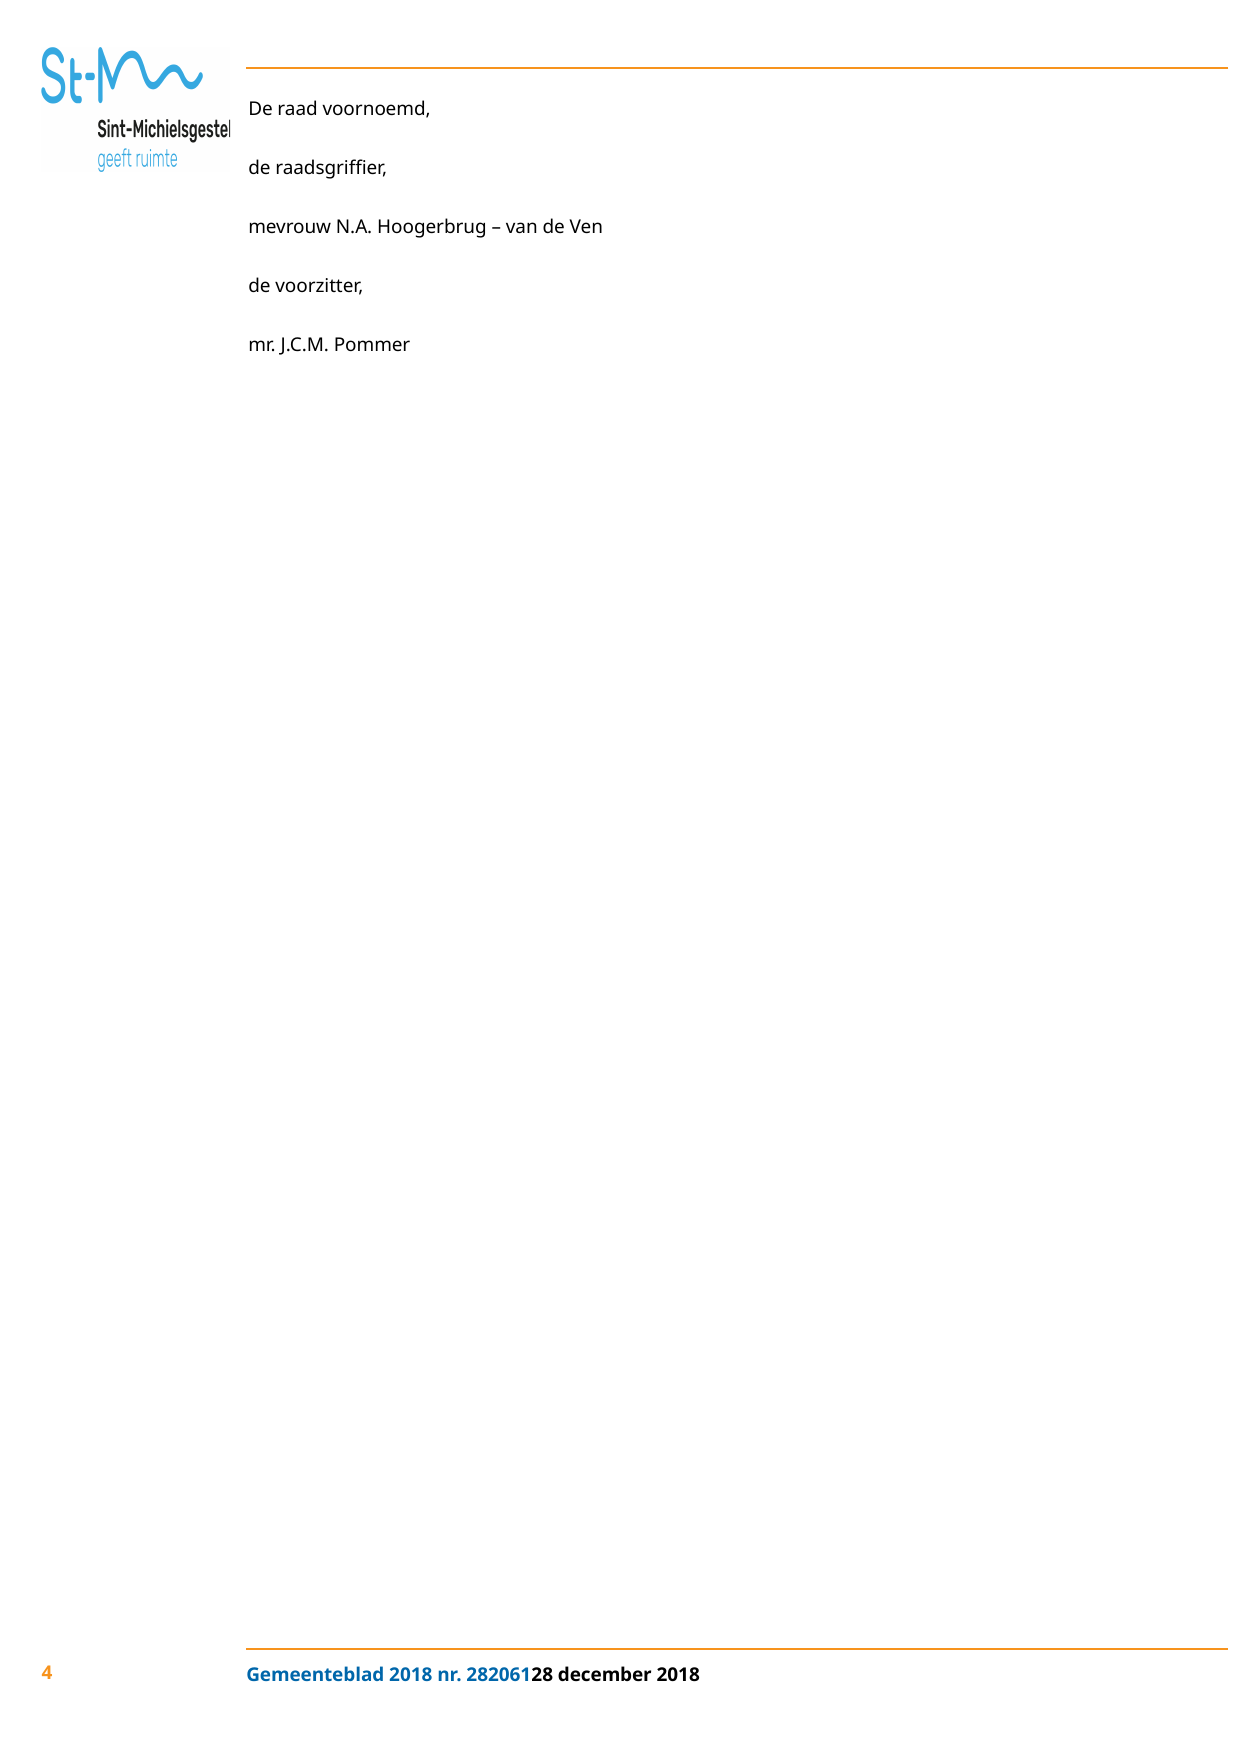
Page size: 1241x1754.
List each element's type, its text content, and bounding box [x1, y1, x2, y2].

picture [41, 47, 231, 172]
text de raadsgriffier, [248, 154, 1152, 180]
text mevrouw N.A. Hoogerbrug – van de Ven [248, 213, 1152, 239]
text De raad voornoemd, [248, 95, 1152, 121]
text mr. J.C.M. Pommer [248, 331, 1152, 357]
text de voorzitter, [248, 272, 1152, 298]
